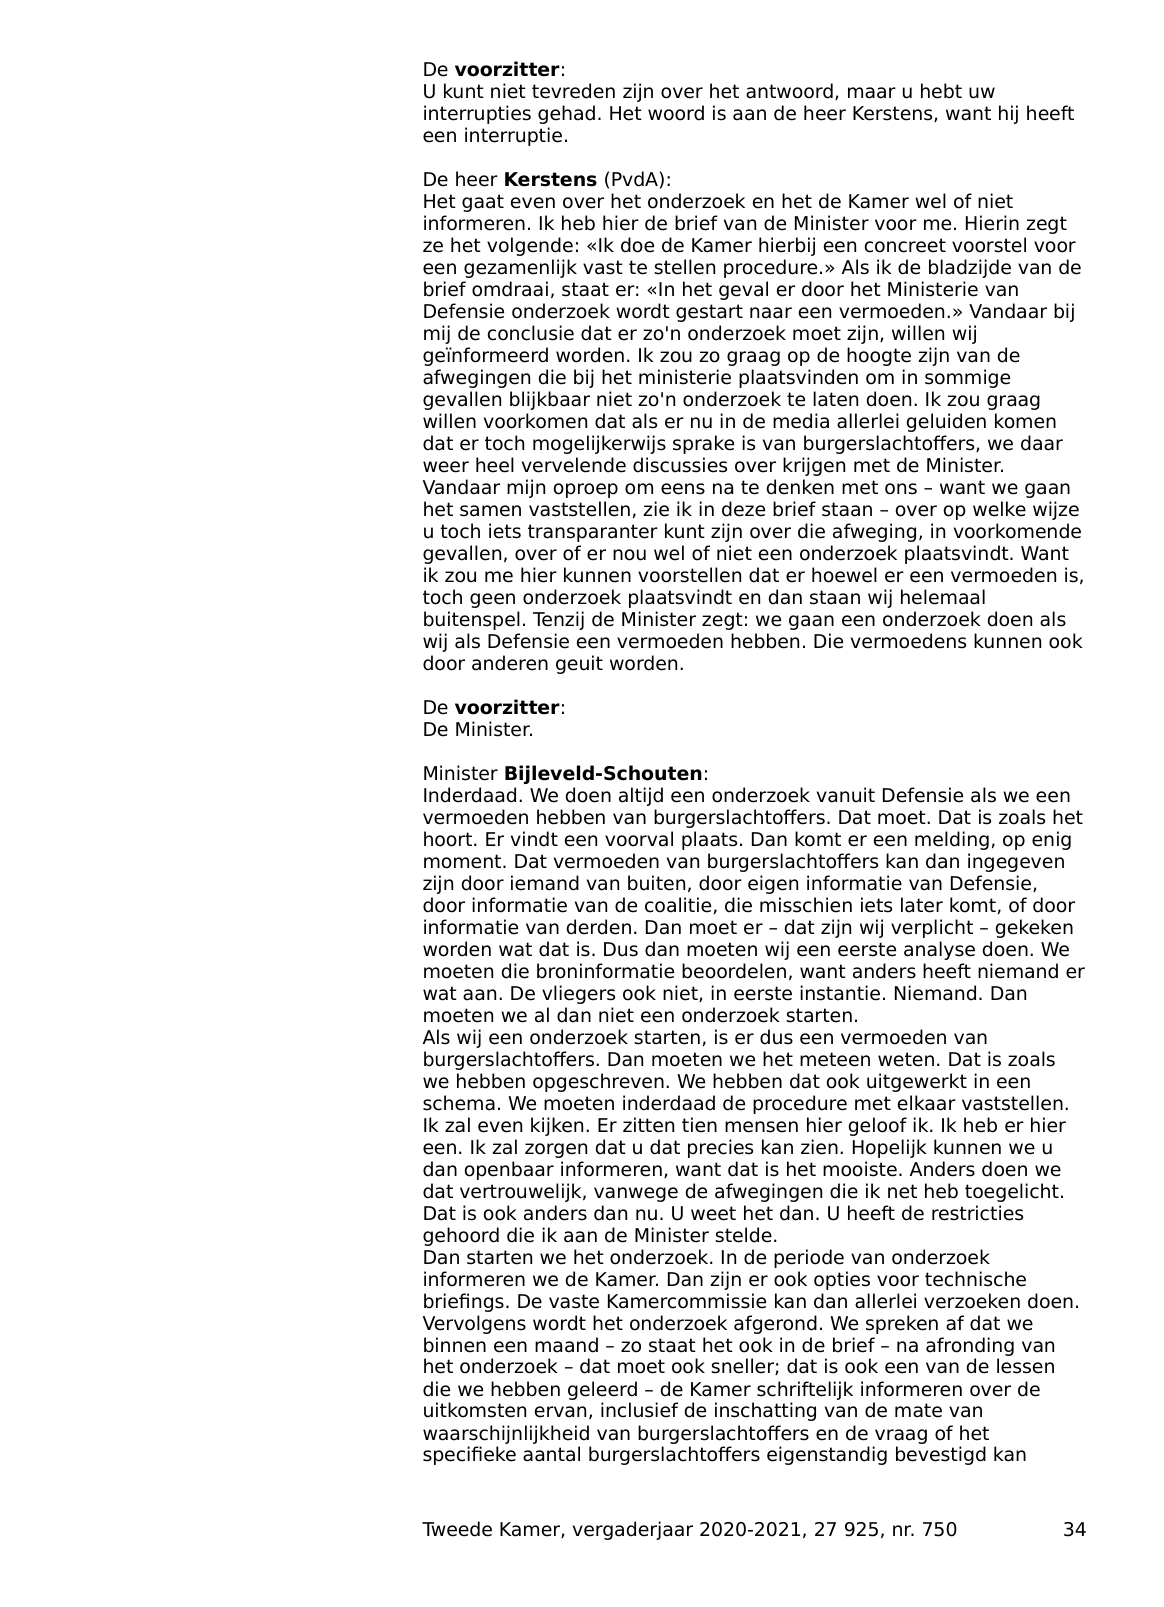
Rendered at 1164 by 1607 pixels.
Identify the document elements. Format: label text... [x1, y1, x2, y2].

text De Minister. [422, 719, 1087, 741]
text Het gaat even over het onderzoek en het de Kamer wel of niet informeren. Ik heb hier de brief van de Minister voor me. Hierin zegt ze het volgende: «Ik doe de Kamer hierbij een concreet voorstel voor een gezamenlijk vast te stellen procedure.» Als ik de bladzijde van de brief omdraai, staat er: «In het geval er door het Ministerie van Defensie onderzoek wordt gestart naar een vermoeden.» Vandaar bij mij de conclusie dat er zo'n onderzoek moet zijn, willen wij geïnformeerd worden. Ik zou zo graag op de hoogte zijn van de afwegingen die bij het ministerie plaatsvinden om in sommige gevallen blijkbaar niet zo'n onderzoek te laten doen. Ik zou graag willen voorkomen dat als er nu in de media allerlei geluiden komen dat er toch mogelijkerwijs sprake is van burgerslachtoffers, we daar weer heel vervelende discussies over krijgen met de Minister. Vandaar mijn oproep om eens na te denken met ons – want we gaan het samen vaststellen, zie ik in deze brief staan – over op welke wijze u toch iets transparanter kunt zijn over die afweging, in voorkomende gevallen, over of er nou wel of niet een onderzoek plaatsvindt. Want ik zou me hier kunnen voorstellen dat er hoewel er een vermoeden is, toch geen onderzoek plaatsvindt en dan staan wij helemaal buitenspel. Tenzij de Minister zegt: we gaan een onderzoek doen als wij als Defensie een vermoeden hebben. Die vermoedens kunnen ook door anderen geuit worden. [422, 191, 1087, 675]
text De voorzitter: [422, 697, 1087, 719]
text Inderdaad. We doen altijd een onderzoek vanuit Defensie als we een vermoeden hebben van burgerslachtoffers. Dat moet. Dat is zoals het hoort. Er vindt een voorval plaats. Dan komt er een melding, op enig moment. Dat vermoeden van burgerslachtoffers kan dan ingegeven zijn door iemand van buiten, door eigen informatie van Defensie, door informatie van de coalitie, die misschien iets later komt, of door informatie van derden. Dan moet er – dat zijn wij verplicht – gekeken worden wat dat is. Dus dan moeten wij een eerste analyse doen. We moeten die broninformatie beoordelen, want anders heeft niemand er wat aan. De vliegers ook niet, in eerste instantie. Niemand. Dan moeten we al dan niet een onderzoek starten. [422, 785, 1087, 1027]
text De voorzitter: [422, 59, 1087, 81]
text Als wij een onderzoek starten, is er dus een vermoeden van burgerslachtoffers. Dan moeten we het meteen weten. Dat is zoals we hebben opgeschreven. We hebben dat ook uitgewerkt in een schema. We moeten inderdaad de procedure met elkaar vaststellen. Ik zal even kijken. Er zitten tien mensen hier geloof ik. Ik heb er hier een. Ik zal zorgen dat u dat precies kan zien. Hopelijk kunnen we u dan openbaar informeren, want dat is het mooiste. Anders doen we dat vertrouwelijk, vanwege de afwegingen die ik net heb toegelicht. Dat is ook anders dan nu. U weet het dan. U heeft de restricties gehoord die ik aan de Minister stelde. [422, 1027, 1087, 1247]
text Minister Bijleveld-Schouten: [422, 763, 1087, 785]
text De heer Kerstens (PvdA): [422, 169, 1087, 191]
text Dan starten we het onderzoek. In de periode van onderzoek informeren we de Kamer. Dan zijn er ook opties voor technische briefings. De vaste Kamercommissie kan dan allerlei verzoeken doen. Vervolgens wordt het onderzoek afgerond. We spreken af dat we binnen een maand – zo staat het ook in de brief – na afronding van het onderzoek – dat moet ook sneller; dat is ook een van de lessen die we hebben geleerd – de Kamer schriftelijk informeren over de uitkomsten ervan, inclusief de inschatting van de mate van waarschijnlijkheid van burgerslachtoffers en de vraag of het specifieke aantal burgerslachtoffers eigenstandig bevestigd kan [422, 1247, 1087, 1466]
text U kunt niet tevreden zijn over het antwoord, maar u hebt uw interrupties gehad. Het woord is aan de heer Kerstens, want hij heeft een interruptie. [422, 81, 1087, 147]
